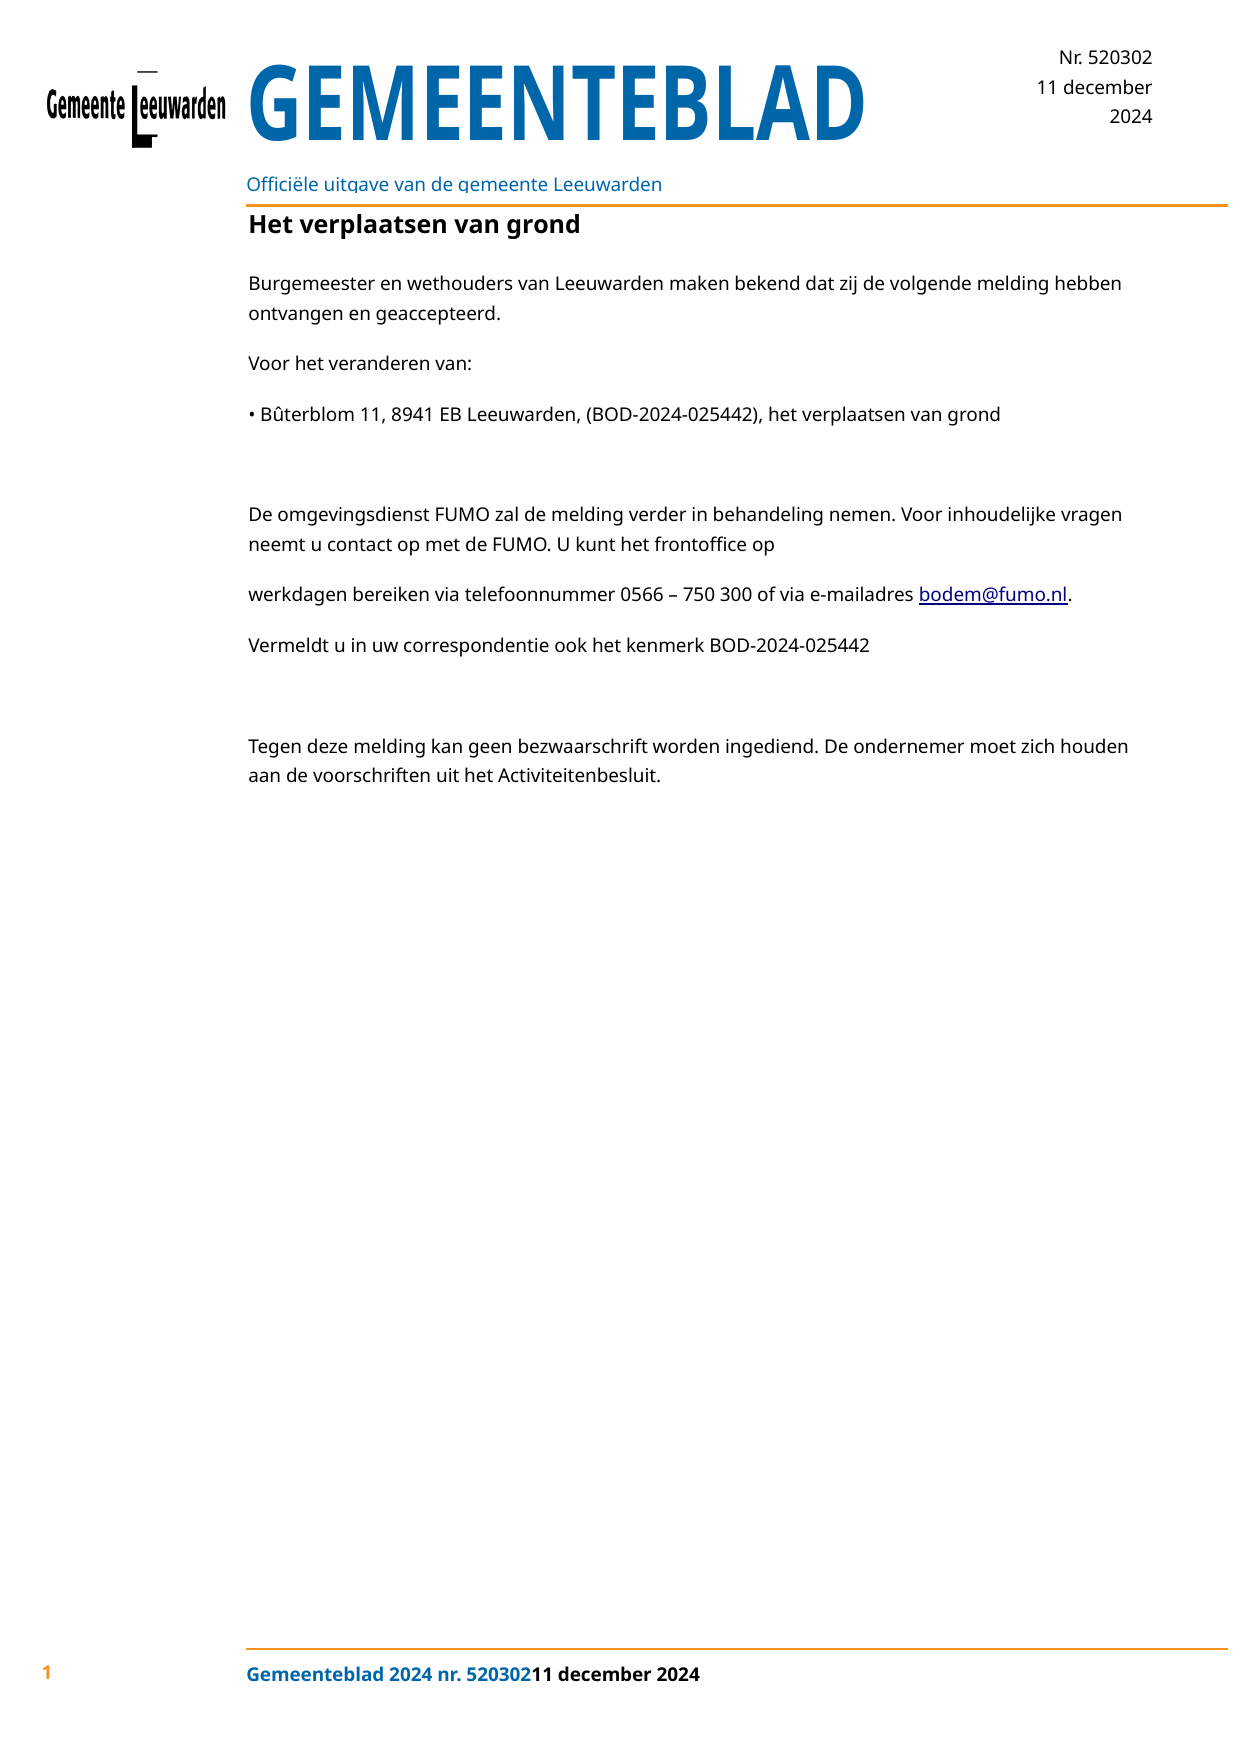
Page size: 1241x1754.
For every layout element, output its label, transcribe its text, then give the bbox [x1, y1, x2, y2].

text Tegen deze melding kan geen bezwaarschrift worden ingediend. De ondernemer moet zich houden aan de voorschriften uit het Activiteitenbesluit. [248, 733, 1152, 788]
text Vermeldt u in uw correspondentie ook het kenmerk BOD-2024-025442 [248, 632, 1152, 658]
picture [41, 47, 231, 172]
text Burgemeester en wethouders van Leeuwarden maken bekend dat zij de volgende melding hebben ontvangen en geaccepteerd. [248, 270, 1152, 326]
text De omgevingsdienst FUMO zal de melding verder in behandeling nemen. Voor inhoudelijke vragen neemt u contact op met de FUMO. U kunt het frontoffice op [248, 502, 1152, 557]
text Voor het veranderen van: [248, 350, 1152, 376]
text • Bûterblom 11, 8941 EB Leeuwarden, (BOD-2024-025442), het verplaatsen van grond [248, 401, 1152, 426]
text Het verplaatsen van grond [248, 207, 1152, 241]
text werkdagen bereiken via telefoonnummer 0566 – 750 300 of via e-mailadres bodem@fumo.nl. [248, 582, 1152, 607]
